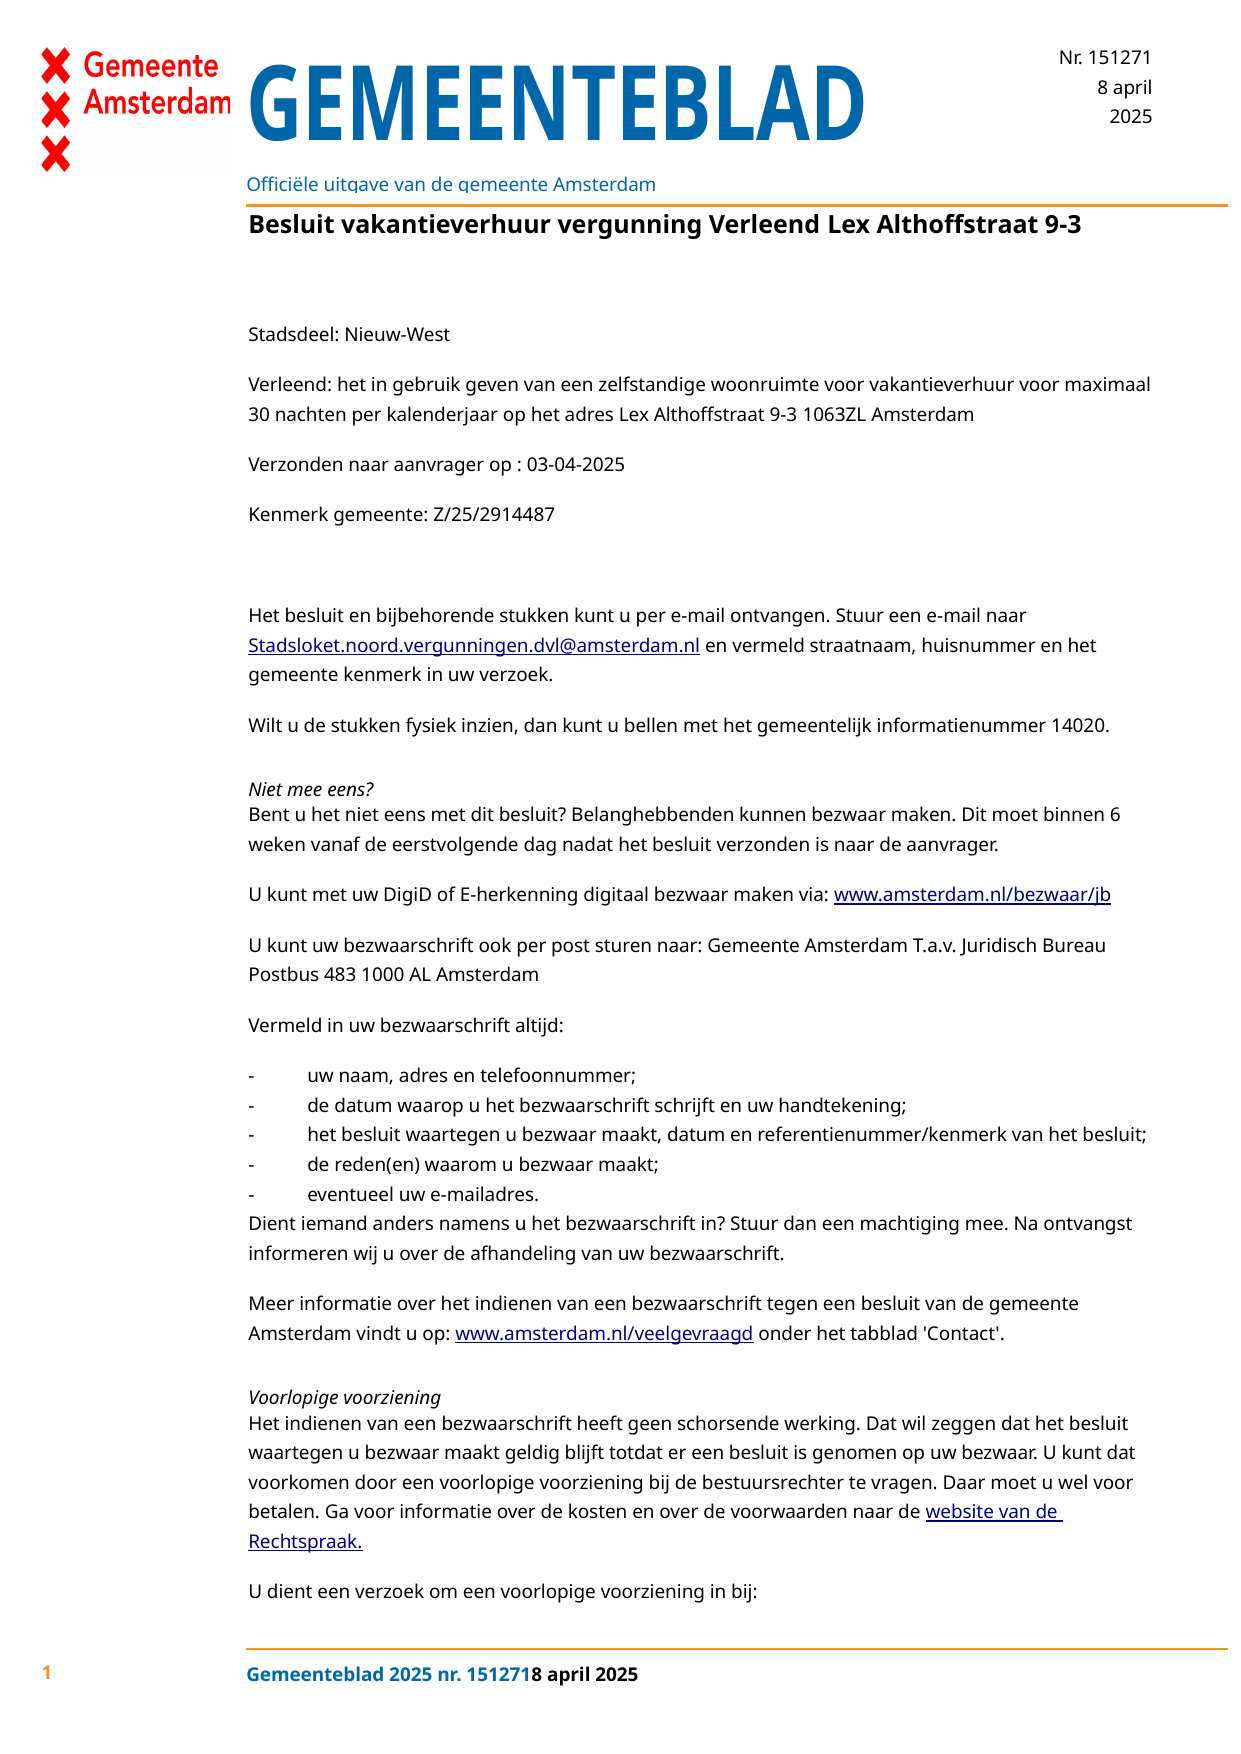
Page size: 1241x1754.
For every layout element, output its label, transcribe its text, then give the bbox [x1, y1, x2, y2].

list de reden(en) waarom u bezwaar maakt; [248, 1151, 1152, 1177]
text Besluit vakantieverhuur vergunning Verleend Lex Althoffstraat 9-3 [248, 207, 1152, 241]
text Dient iemand anders namens u het bezwaarschrift in? Stuur dan een machtiging mee. Na ontvangst informeren wij u over de afhandeling van uw bezwaarschrift. [248, 1210, 1152, 1266]
list uw naam, adres en telefoonnummer; [248, 1062, 1152, 1088]
text Vermeld in uw bezwaarschrift altijd: [248, 1012, 1152, 1038]
text Het indienen van een bezwaarschrift heeft geen schorsende werking. Dat wil zeggen dat het besluit waartegen u bezwaar maakt geldig blijft totdat er een besluit is genomen op uw bezwaar. U kunt dat voorkomen door een voorlopige voorziening bij de bestuursrechter te vragen. Daar moet u wel voor betalen. Ga voor informatie over de kosten en over de voorwaarden naar de website van de Rechtspraak. [248, 1410, 1152, 1554]
list de datum waarop u het bezwaarschrift schrijft en uw handtekening; [248, 1092, 1152, 1118]
text Verleend: het in gebruik geven van een zelfstandige woonruimte voor vakantieverhuur voor maximaal 30 nachten per kalenderjaar op het adres Lex Althoffstraat 9-3 1063ZL Amsterdam [248, 371, 1152, 426]
text Wilt u de stukken fysiek inzien, dan kunt u bellen met het gemeentelijk informatienummer 14020. [248, 712, 1152, 738]
text Meer informatie over het indienen van een bezwaarschrift tegen een besluit van de gemeente Amsterdam vindt u op: www.amsterdam.nl/veelgevraagd onder het tabblad 'Contact'. [248, 1290, 1152, 1346]
text Niet mee eens? [248, 776, 1152, 802]
text Het besluit en bijbehorende stukken kunt u per e-mail ontvangen. Stuur een e-mail naar Stadsloket.noord.vergunningen.dvl@amsterdam.nl en vermeld straatnaam, huisnummer en het gemeente kenmerk in uw verzoek. [248, 602, 1152, 687]
text Bent u het niet eens met dit besluit? Belanghebbenden kunnen bezwaar maken. Dit moet binnen 6 weken vanaf de eerstvolgende dag nadat het besluit verzonden is naar de aanvrager. [248, 802, 1152, 857]
list eventueel uw e-mailadres. [248, 1181, 1152, 1207]
text Kenmerk gemeente: Z/25/2914487 [248, 502, 1152, 527]
text U dient een verzoek om een voorlopige voorziening in bij: [248, 1578, 1152, 1604]
text U kunt uw bezwaarschrift ook per post sturen naar: Gemeente Amsterdam T.a.v. Juridisch Bureau Postbus 483 1000 AL Amsterdam [248, 932, 1152, 987]
text Voorlopige voorziening [248, 1384, 1152, 1410]
text Stadsdeel: Nieuw-West [248, 321, 1152, 346]
list het besluit waartegen u bezwaar maakt, datum en referentienummer/kenmerk van het besluit; [248, 1122, 1152, 1147]
text Verzonden naar aanvrager op : 03-04-2025 [248, 451, 1152, 477]
picture [41, 47, 231, 172]
text U kunt met uw DigiD of E-herkenning digitaal bezwaar maken via: www.amsterdam.nl/bezwaar/jb [248, 882, 1152, 907]
